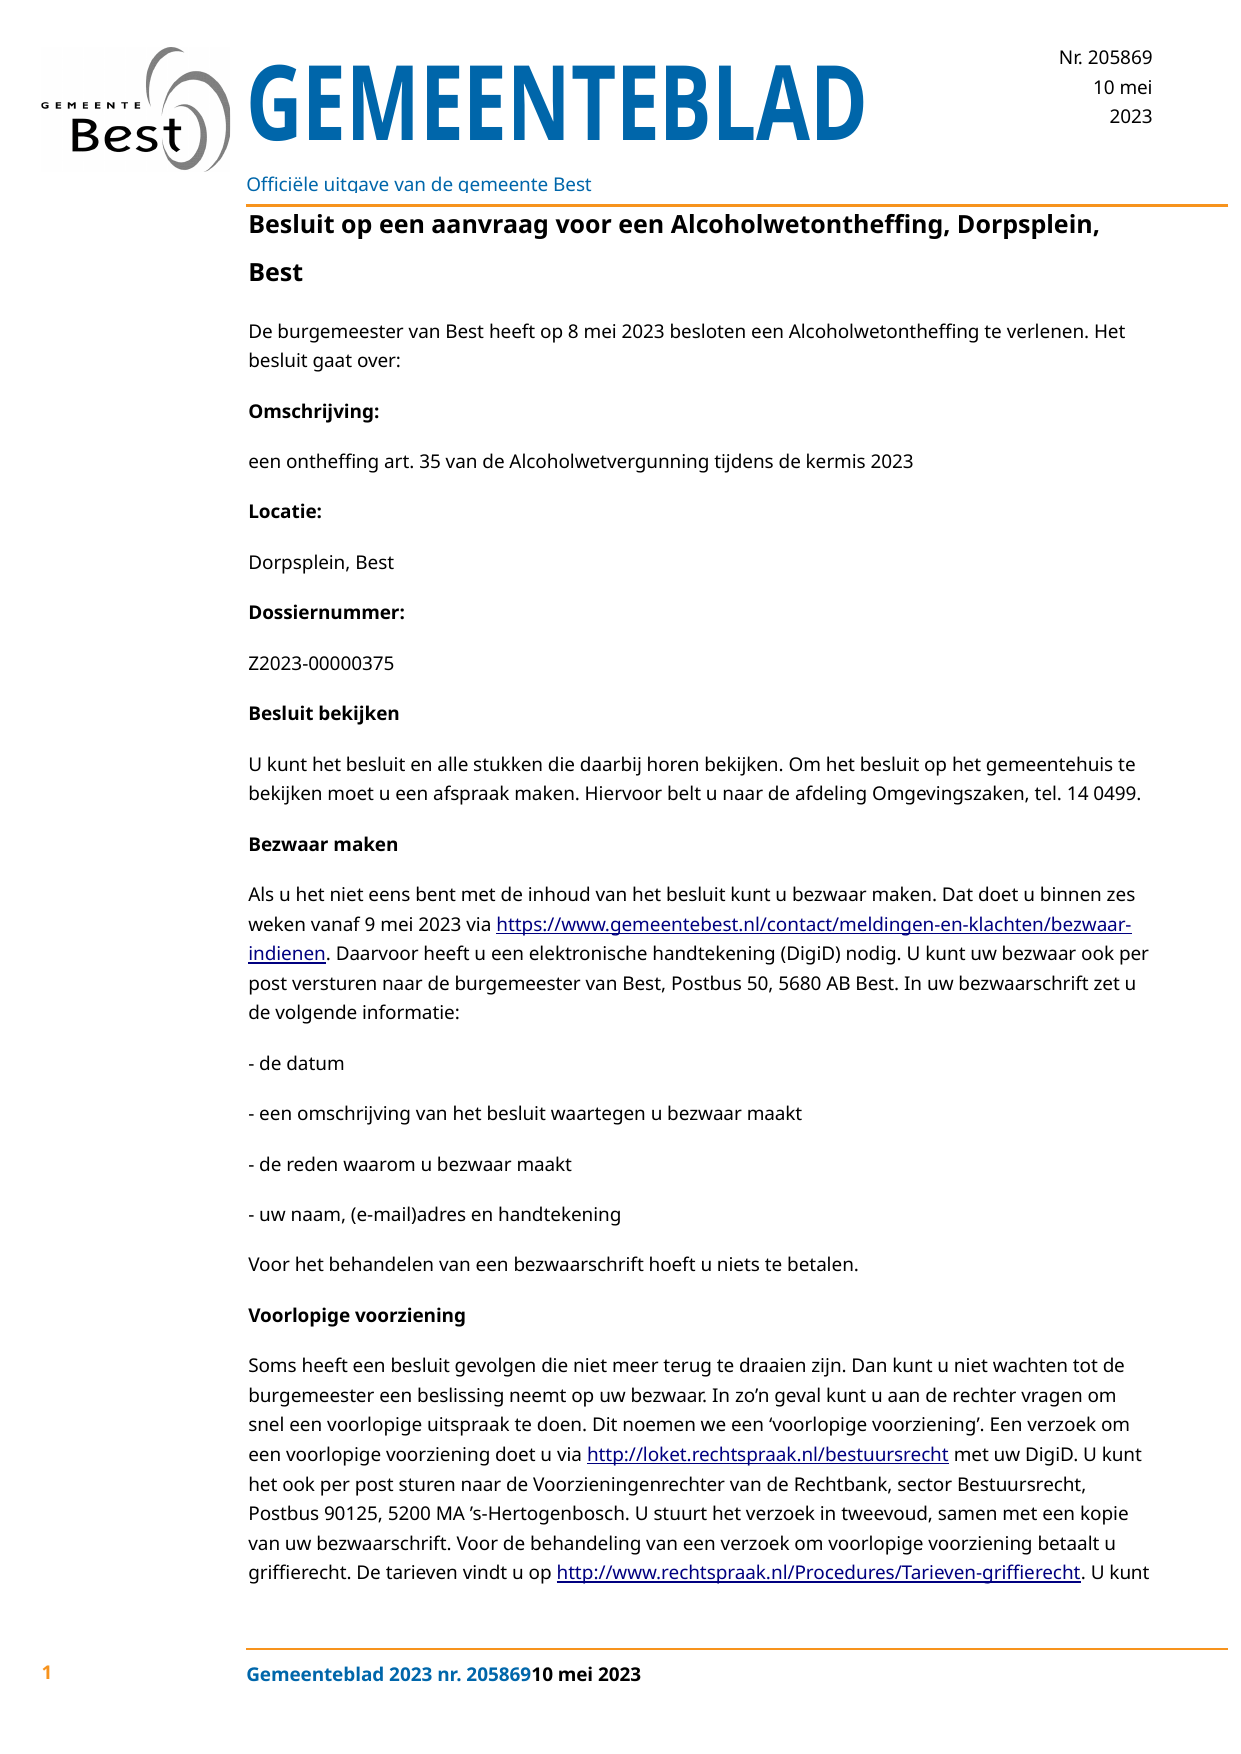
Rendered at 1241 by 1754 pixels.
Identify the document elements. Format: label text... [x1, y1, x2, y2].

text Voorlopige voorziening [248, 1302, 1152, 1328]
text Dossiernummer: [248, 599, 1152, 625]
text Omschrijving: [248, 398, 1152, 424]
text - de reden waarom u bezwaar maakt [248, 1151, 1152, 1177]
text - een omschrijving van het besluit waartegen u bezwaar maakt [248, 1100, 1152, 1126]
text Locatie: [248, 499, 1152, 524]
text Als u het niet eens bent met de inhoud van het besluit kunt u bezwaar maken. Dat doet u binnen zes weken vanaf 9 mei 2023 via https://www.gemeentebest.nl/contact/meldingen-en-klachten/bezwaar-indienen. Daarvoor heeft u een elektronische handtekening (DigiD) nodig. U kunt uw bezwaar ook per post versturen naar de burgemeester van Best, Postbus 50, 5680 AB Best. In uw bezwaarschrift zet u de volgende informatie: [248, 881, 1152, 1025]
text De burgemeester van Best heeft op 8 mei 2023 besloten een Alcoholwetontheffing te verlenen. Het besluit gaat over: [248, 318, 1152, 373]
text Soms heeft een besluit gevolgen die niet meer terug te draaien zijn. Dan kunt u niet wachten tot de burgemeester een beslissing neemt op uw bezwaar. In zo’n geval kunt u aan de rechter vragen om snel een voorlopige uitspraak te doen. Dit noemen we een ‘voorlopige voorziening’. Een verzoek om een voorlopige voorziening doet u via http://loket.rechtspraak.nl/bestuursrecht met uw DigiD. U kunt het ook per post sturen naar de Voorzieningenrechter van de Rechtbank, sector Bestuursrecht, Postbus 90125, 5200 MA ’s-Hertogenbosch. U stuurt het verzoek in tweevoud, samen met een kopie van uw bezwaarschrift. Voor de behandeling van een verzoek om voorlopige voorziening betaalt u griffierecht. De tarieven vindt u op http://www.rechtspraak.nl/Procedures/Tarieven-griffierecht. U kunt [248, 1352, 1152, 1585]
text Z2023-00000375 [248, 650, 1152, 676]
text - uw naam, (e-mail)adres en handtekening [248, 1201, 1152, 1227]
text Dorpsplein, Best [248, 549, 1152, 575]
text Bezwaar maken [248, 831, 1152, 857]
text - de datum [248, 1050, 1152, 1076]
picture [41, 47, 231, 172]
text Voor het behandelen van een bezwaarschrift hoeft u niets te betalen. [248, 1252, 1152, 1277]
text Besluit bekijken [248, 700, 1152, 726]
text een ontheffing art. 35 van de Alcoholwetvergunning tijdens de kermis 2023 [248, 448, 1152, 474]
text U kunt het besluit en alle stukken die daarbij horen bekijken. Om het besluit op het gemeentehuis te bekijken moet u een afspraak maken. Hiervoor belt u naar de afdeling Omgevingszaken, tel. 14 0499. [248, 751, 1152, 806]
text Besluit op een aanvraag voor een Alcoholwetontheffing, Dorpsplein, Best [248, 207, 1152, 288]
